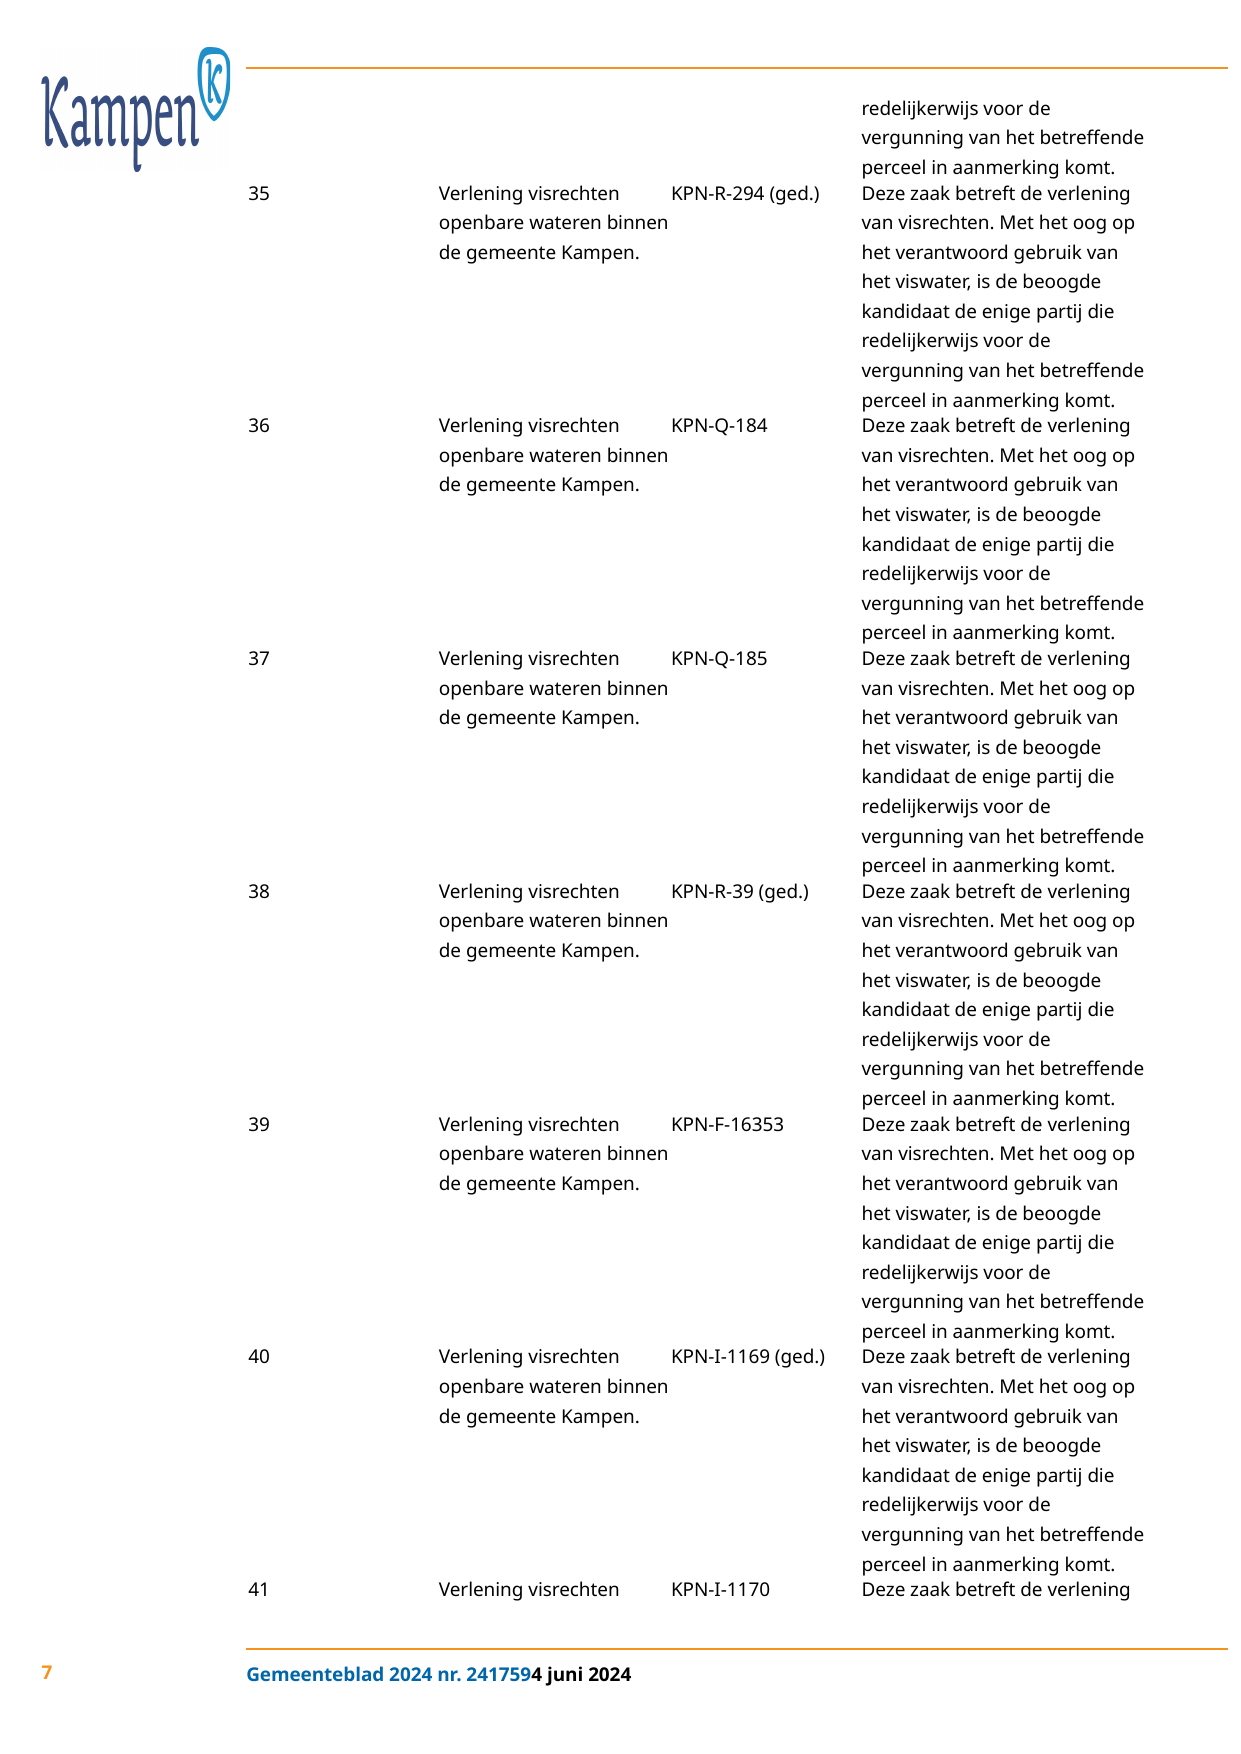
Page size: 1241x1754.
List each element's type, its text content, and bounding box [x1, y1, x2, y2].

table_cell KPN-Q-184 [671, 413, 861, 645]
table_cell [248, 95, 439, 180]
table_cell 37 [248, 645, 439, 878]
table_cell Deze zaak betreft de verlening van visrechten. Met het oog op het verantwoord gebruik van het viswater, is de beoogde kandidaat de enige partij die redelijkerwijs voor de vergunning van het betreffende perceel in aanmerking komt. [861, 645, 1152, 878]
table_cell Verlening visrechten openbare wateren binnen de gemeente Kampen. [439, 878, 671, 1111]
table_cell Verlening visrechten openbare wateren binnen de gemeente Kampen. [439, 645, 671, 878]
table_cell redelijkerwijs voor de vergunning van het betreffende perceel in aanmerking komt. [861, 95, 1152, 180]
table_cell Deze zaak betreft de verlening van visrechten. Met het oog op het verantwoord gebruik van het viswater, is de beoogde kandidaat de enige partij die redelijkerwijs voor de vergunning van het betreffende perceel in aanmerking komt. [861, 1344, 1152, 1577]
table_cell [439, 95, 671, 180]
table_cell KPN-R-39 (ged.) [671, 878, 861, 1111]
table_cell Verlening visrechten openbare wateren binnen de gemeente Kampen. [439, 180, 671, 412]
table_cell 40 [248, 1344, 439, 1577]
table_cell Verlening visrechten [439, 1577, 671, 1602]
table_cell 35 [248, 180, 439, 412]
table_cell [671, 95, 861, 180]
table_cell Deze zaak betreft de verlening [861, 1577, 1152, 1602]
table_cell Deze zaak betreft de verlening van visrechten. Met het oog op het verantwoord gebruik van het viswater, is de beoogde kandidaat de enige partij die redelijkerwijs voor de vergunning van het betreffende perceel in aanmerking komt. [861, 878, 1152, 1111]
table_cell Verlening visrechten openbare wateren binnen de gemeente Kampen. [439, 413, 671, 645]
table_cell Deze zaak betreft de verlening van visrechten. Met het oog op het verantwoord gebruik van het viswater, is de beoogde kandidaat de enige partij die redelijkerwijs voor de vergunning van het betreffende perceel in aanmerking komt. [861, 180, 1152, 412]
table_cell 36 [248, 413, 439, 645]
table_cell KPN-F-16353 [671, 1111, 861, 1344]
table_cell KPN-I-1170 [671, 1577, 861, 1602]
table_cell Verlening visrechten openbare wateren binnen de gemeente Kampen. [439, 1344, 671, 1577]
picture [41, 47, 231, 172]
table_cell KPN-R-294 (ged.) [671, 180, 861, 412]
table_cell KPN-I-1169 (ged.) [671, 1344, 861, 1577]
table_cell Verlening visrechten openbare wateren binnen de gemeente Kampen. [439, 1111, 671, 1344]
table_cell Deze zaak betreft de verlening van visrechten. Met het oog op het verantwoord gebruik van het viswater, is de beoogde kandidaat de enige partij die redelijkerwijs voor de vergunning van het betreffende perceel in aanmerking komt. [861, 1111, 1152, 1344]
table_cell Deze zaak betreft de verlening van visrechten. Met het oog op het verantwoord gebruik van het viswater, is de beoogde kandidaat de enige partij die redelijkerwijs voor de vergunning van het betreffende perceel in aanmerking komt. [861, 413, 1152, 645]
table_cell 38 [248, 878, 439, 1111]
table_cell KPN-Q-185 [671, 645, 861, 878]
table_cell 41 [248, 1577, 439, 1602]
table_cell 39 [248, 1111, 439, 1344]
